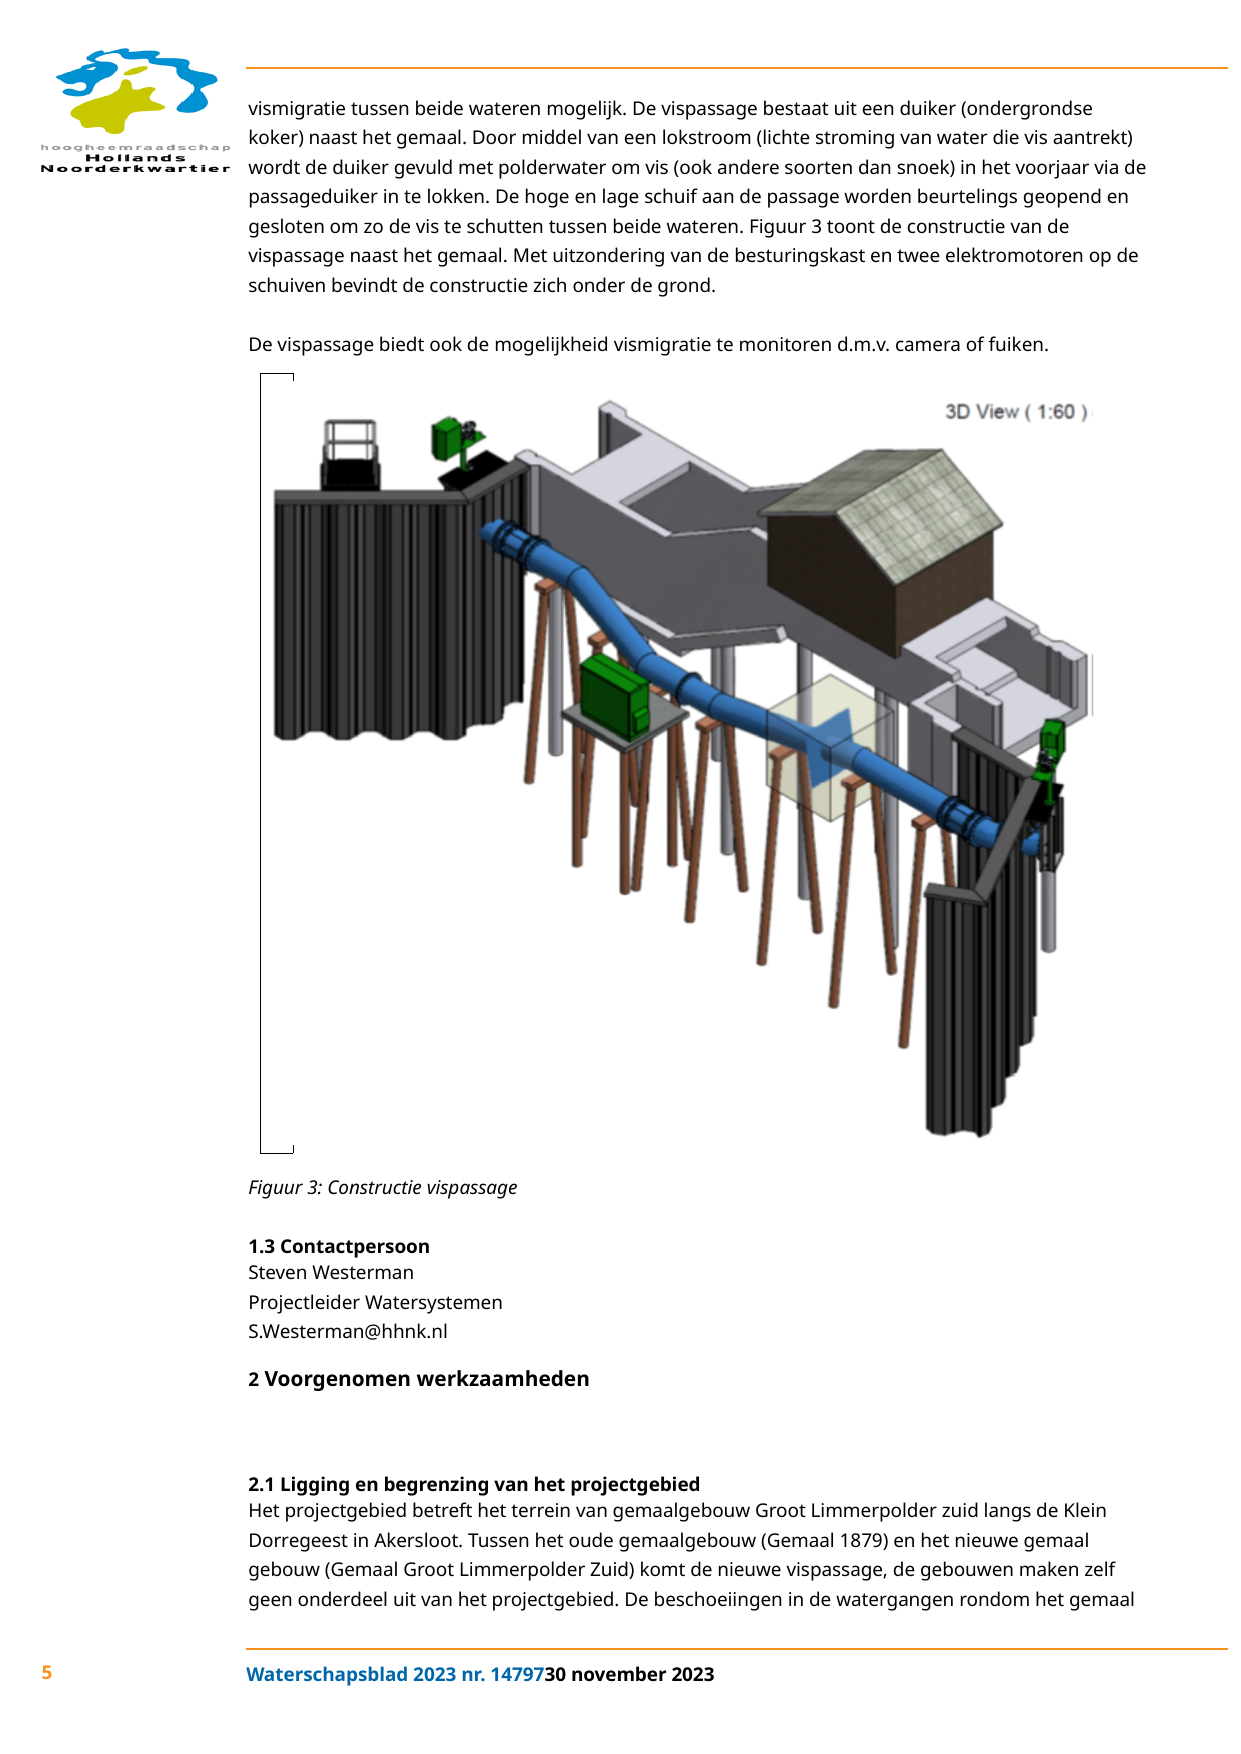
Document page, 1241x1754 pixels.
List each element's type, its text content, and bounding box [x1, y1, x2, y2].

text Het projectgebied betreft het terrein van gemaalgebouw Groot Limmerpolder zuid langs de Klein Dorregeest in Akersloot. Tussen het oude gemaalgebouw (Gemaal 1879) en het nieuwe gemaal gebouw (Gemaal Groot Limmerpolder Zuid) komt de nieuwe vispassage, de gebouwen maken zelf geen onderdeel uit van het projectgebied. De beschoeiingen in de watergangen rondom het gemaal [248, 1497, 1152, 1612]
text Steven Westerman [248, 1259, 1152, 1285]
text vismigratie tussen beide wateren mogelijk. De vispassage bestaat uit een duiker (ondergrondse koker) naast het gemaal. Door middel van een lokstroom (lichte stroming van water die vis aantrekt) wordt de duiker gevuld met polderwater om vis (ook andere soorten dan snoek) in het voorjaar via de passageduiker in te lokken. De hoge en lage schuif aan de passage worden beurtelings geopend en gesloten om zo de vis te schutten tussen beide wateren. Figuur 3 toont de constructie van de vispassage naast het gemaal. Met uitzondering van de besturingskast en twee elektromotoren op de schuiven bevindt de constructie zich onder de grond. [248, 95, 1152, 298]
text 1.3 Contactpersoon [248, 1234, 1152, 1259]
text 2 Voorgenomen werkzaamheden [248, 1364, 1152, 1393]
text Figuur 3: Constructie vispassage [248, 1174, 1152, 1200]
text S.Westerman@hhnk.nl [248, 1319, 1152, 1344]
text De vispassage biedt ook de mogelijkheid vismigratie te monitoren d.m.v. camera of fuiken. [248, 331, 1152, 357]
picture [41, 47, 231, 172]
text Projectleider Watersystemen [248, 1289, 1152, 1315]
picture [268, 381, 1096, 1145]
text 2.1 Ligging en begrenzing van het projectgebied [248, 1472, 1152, 1497]
